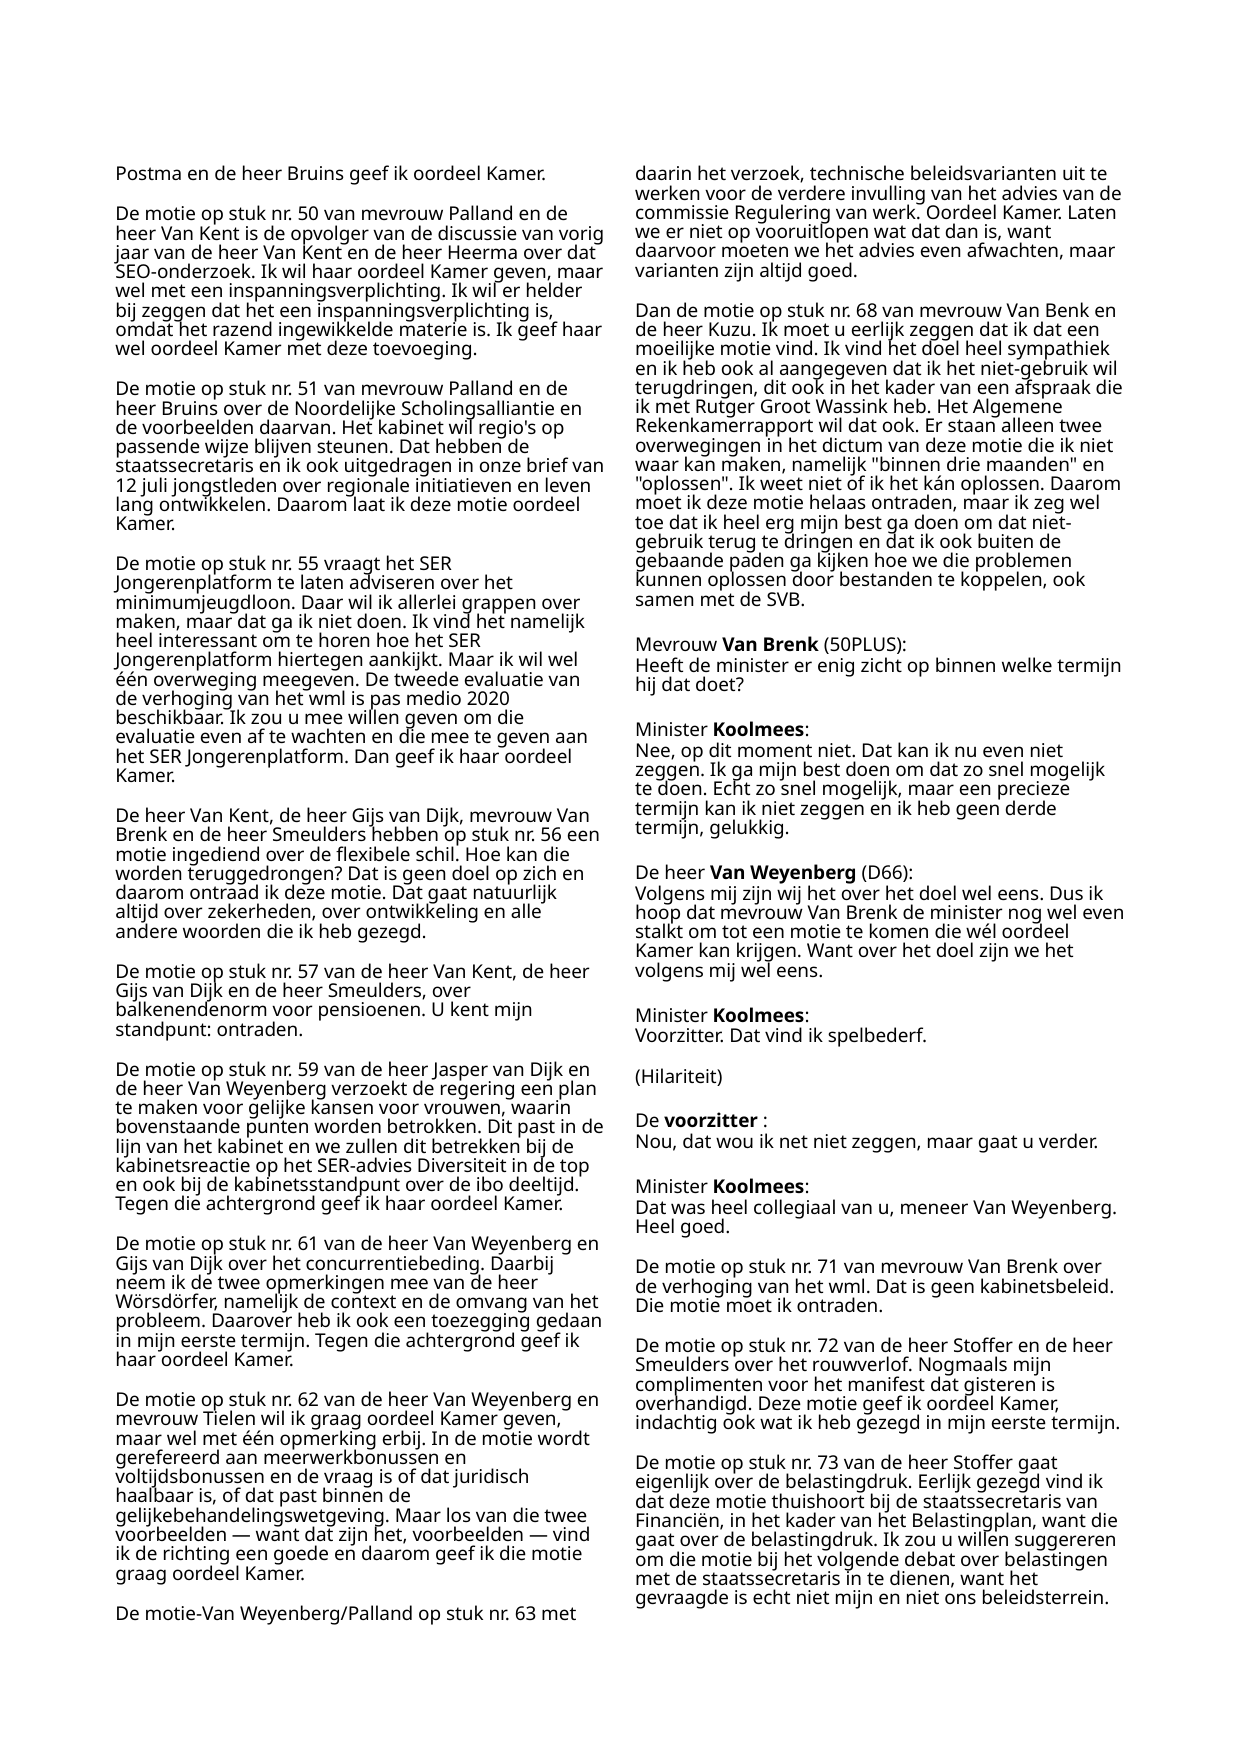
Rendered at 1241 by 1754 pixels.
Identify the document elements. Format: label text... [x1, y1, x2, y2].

text De motie op stuk nr. 55 vraagt het SER Jongerenplatform te laten adviseren over het minimumjeugdloon. Daar wil ik allerlei grappen over maken, maar dat ga ik niet doen. Ik vind het namelijk heel interessant om te horen hoe het SER Jongerenplatform hiertegen aankijkt. Maar ik wil wel één overweging meegeven. De tweede evaluatie van de verhoging van het wml is pas medio 2020 beschikbaar. Ik zou u mee willen geven om die evaluatie even af te wachten en die mee te geven aan het SER Jongerenplatform. Dan geef ik haar oordeel Kamer. [115, 555, 605, 786]
text Voorzitter. Dat vind ik spelbederf. [635, 1027, 1125, 1047]
text De heer Van Weyenberg (D66): [635, 859, 1125, 884]
text De motie-Van Weyenberg/Palland op stuk nr. 63 met [115, 1604, 605, 1624]
text Minister Koolmees: [635, 1173, 1125, 1199]
text De motie op stuk nr. 59 van de heer Jasper van Dijk en de heer Van Weyenberg verzoekt de regering een plan te maken voor gelijke kansen voor vrouwen, waarin bovenstaande punten worden betrokken. Dit past in de lijn van het kabinet en we zullen dit betrekken bij de kabinetsreactie op het SER-advies Diversiteit in de top en ook bij de kabinetsstandpunt over de ibo deeltijd. Tegen die achtergrond geef ik haar oordeel Kamer. [115, 1061, 605, 1215]
text Volgens mij zijn wij het over het doel wel eens. Dus ik hoop dat mevrouw Van Brenk de minister nog wel even stalkt om tot een motie te komen die wél oordeel Kamer kan krijgen. Want over het doel zijn we het volgens mij wel eens. [635, 884, 1125, 981]
text daarin het verzoek, technische beleidsvarianten uit te werken voor de verdere invulling van het advies van de commissie Regulering van werk. Oordeel Kamer. Laten we er niet op vooruitlopen wat dat dan is, want daarvoor moeten we het advies even afwachten, maar varianten zijn altijd goed. [635, 165, 1125, 281]
text De motie op stuk nr. 71 van mevrouw Van Brenk over de verhoging van het wml. Dat is geen kabinetsbeleid. Die motie moet ik ontraden. [635, 1258, 1125, 1316]
text Postma en de heer Bruins geef ik oordeel Kamer. [115, 165, 605, 184]
text De motie op stuk nr. 50 van mevrouw Palland en de heer Van Kent is de opvolger van de discussie van vorig jaar van de heer Van Kent en de heer Heerma over dat SEO-onderzoek. Ik wil haar oordeel Kamer geven, maar wel met een inspanningsverplichting. Ik wil er helder bij zeggen dat het een inspanningsverplichting is, omdat het razend ingewikkelde materie is. Ik geef haar wel oordeel Kamer met deze toevoeging. [115, 205, 605, 359]
text Minister Koolmees: [635, 1002, 1125, 1027]
text De motie op stuk nr. 61 van de heer Van Weyenberg en Gijs van Dijk over het concurrentiebeding. Daarbij neem ik de twee opmerkingen mee van de heer Wörsdörfer, namelijk de context en de omvang van het probleem. Daarover heb ik ook een toezegging gedaan in mijn eerste termijn. Tegen die achtergrond geef ik haar oordeel Kamer. [115, 1235, 605, 1370]
text De motie op stuk nr. 51 van mevrouw Palland en de heer Bruins over de Noordelijke Scholingsalliantie en de voorbeelden daarvan. Het kabinet wil regio's op passende wijze blijven steunen. Dat hebben de staatssecretaris en ik ook uitgedragen in onze brief van 12 juli jongstleden over regionale initiatieven en leven lang ontwikkelen. Daarom laat ik deze motie oordeel Kamer. [115, 380, 605, 534]
text De motie op stuk nr. 57 van de heer Van Kent, de heer Gijs van Dijk en de heer Smeulders, over balkenendenorm voor pensioenen. U kent mijn standpunt: ontraden. [115, 963, 605, 1040]
text De voorzitter : [635, 1108, 1125, 1133]
text De heer Van Kent, de heer Gijs van Dijk, mevrouw Van Brenk en de heer Smeulders hebben op stuk nr. 56 een motie ingediend over de flexibele schil. Hoe kan die worden teruggedrongen? Dat is geen doel op zich en daarom ontraad ik deze motie. Dat gaat natuurlijk altijd over zekerheden, over ontwikkeling en alle andere woorden die ik heb gezegd. [115, 807, 605, 942]
text Nee, op dit moment niet. Dat kan ik nu even niet zeggen. Ik ga mijn best doen om dat zo snel mogelijk te doen. Echt zo snel mogelijk, maar een precieze termijn kan ik niet zeggen en ik heb geen derde termijn, gelukkig. [635, 742, 1125, 838]
text Nou, dat wou ik net niet zeggen, maar gaat u verder. [635, 1133, 1125, 1153]
text Minister Koolmees: [635, 716, 1125, 742]
text Heeft de minister er enig zicht op binnen welke termijn hij dat doet? [635, 657, 1125, 695]
text De motie op stuk nr. 73 van de heer Stoffer gaat eigenlijk over de belastingdruk. Eerlijk gezegd vind ik dat deze motie thuishoort bij de staatssecretaris van Financiën, in het kader van het Belastingplan, want die gaat over de belastingdruk. Ik zou u willen suggereren om die motie bij het volgende debat over belastingen met de staatssecretaris in te dienen, want het gevraagde is echt niet mijn en niet ons beleidsterrein. [635, 1454, 1125, 1608]
text Mevrouw Van Brenk (50PLUS): [635, 631, 1125, 657]
text Dan de motie op stuk nr. 68 van mevrouw Van Benk en de heer Kuzu. Ik moet u eerlijk zeggen dat ik dat een moeilijke motie vind. Ik vind het doel heel sympathiek en ik heb ook al aangegeven dat ik het niet-gebruik wil terugdringen, dit ook in het kader van een afspraak die ik met Rutger Groot Wassink heb. Het Algemene Rekenkamerrapport wil dat ook. Er staan alleen twee overwegingen in het dictum van deze motie die ik niet waar kan maken, namelijk "binnen drie maanden" en "oplossen". Ik weet niet of ik het kán oplossen. Daarom moet ik deze motie helaas ontraden, maar ik zeg wel toe dat ik heel erg mijn best ga doen om dat niet-gebruik terug te dringen en dat ik ook buiten de gebaande paden ga kijken hoe we die problemen kunnen oplossen door bestanden te koppelen, ook samen met de SVB. [635, 302, 1125, 610]
text (Hilariteit) [635, 1068, 1125, 1087]
text De motie op stuk nr. 62 van de heer Van Weyenberg en mevrouw Tielen wil ik graag oordeel Kamer geven, maar wel met één opmerking erbij. In de motie wordt gerefereerd aan meerwerkbonussen en voltijdsbonussen en de vraag is of dat juridisch haalbaar is, of dat past binnen de gelijkebehandelingswetgeving. Maar los van die twee voorbeelden — want dat zijn het, voorbeelden — vind ik de richting een goede en daarom geef ik die motie graag oordeel Kamer. [115, 1391, 605, 1584]
text De motie op stuk nr. 72 van de heer Stoffer en de heer Smeulders over het rouwverlof. Nogmaals mijn complimenten voor het manifest dat gisteren is overhandigd. Deze motie geef ik oordeel Kamer, indachtig ook wat ik heb gezegd in mijn eerste termijn. [635, 1337, 1125, 1433]
text Dat was heel collegiaal van u, meneer Van Weyenberg. Heel goed. [635, 1199, 1125, 1238]
